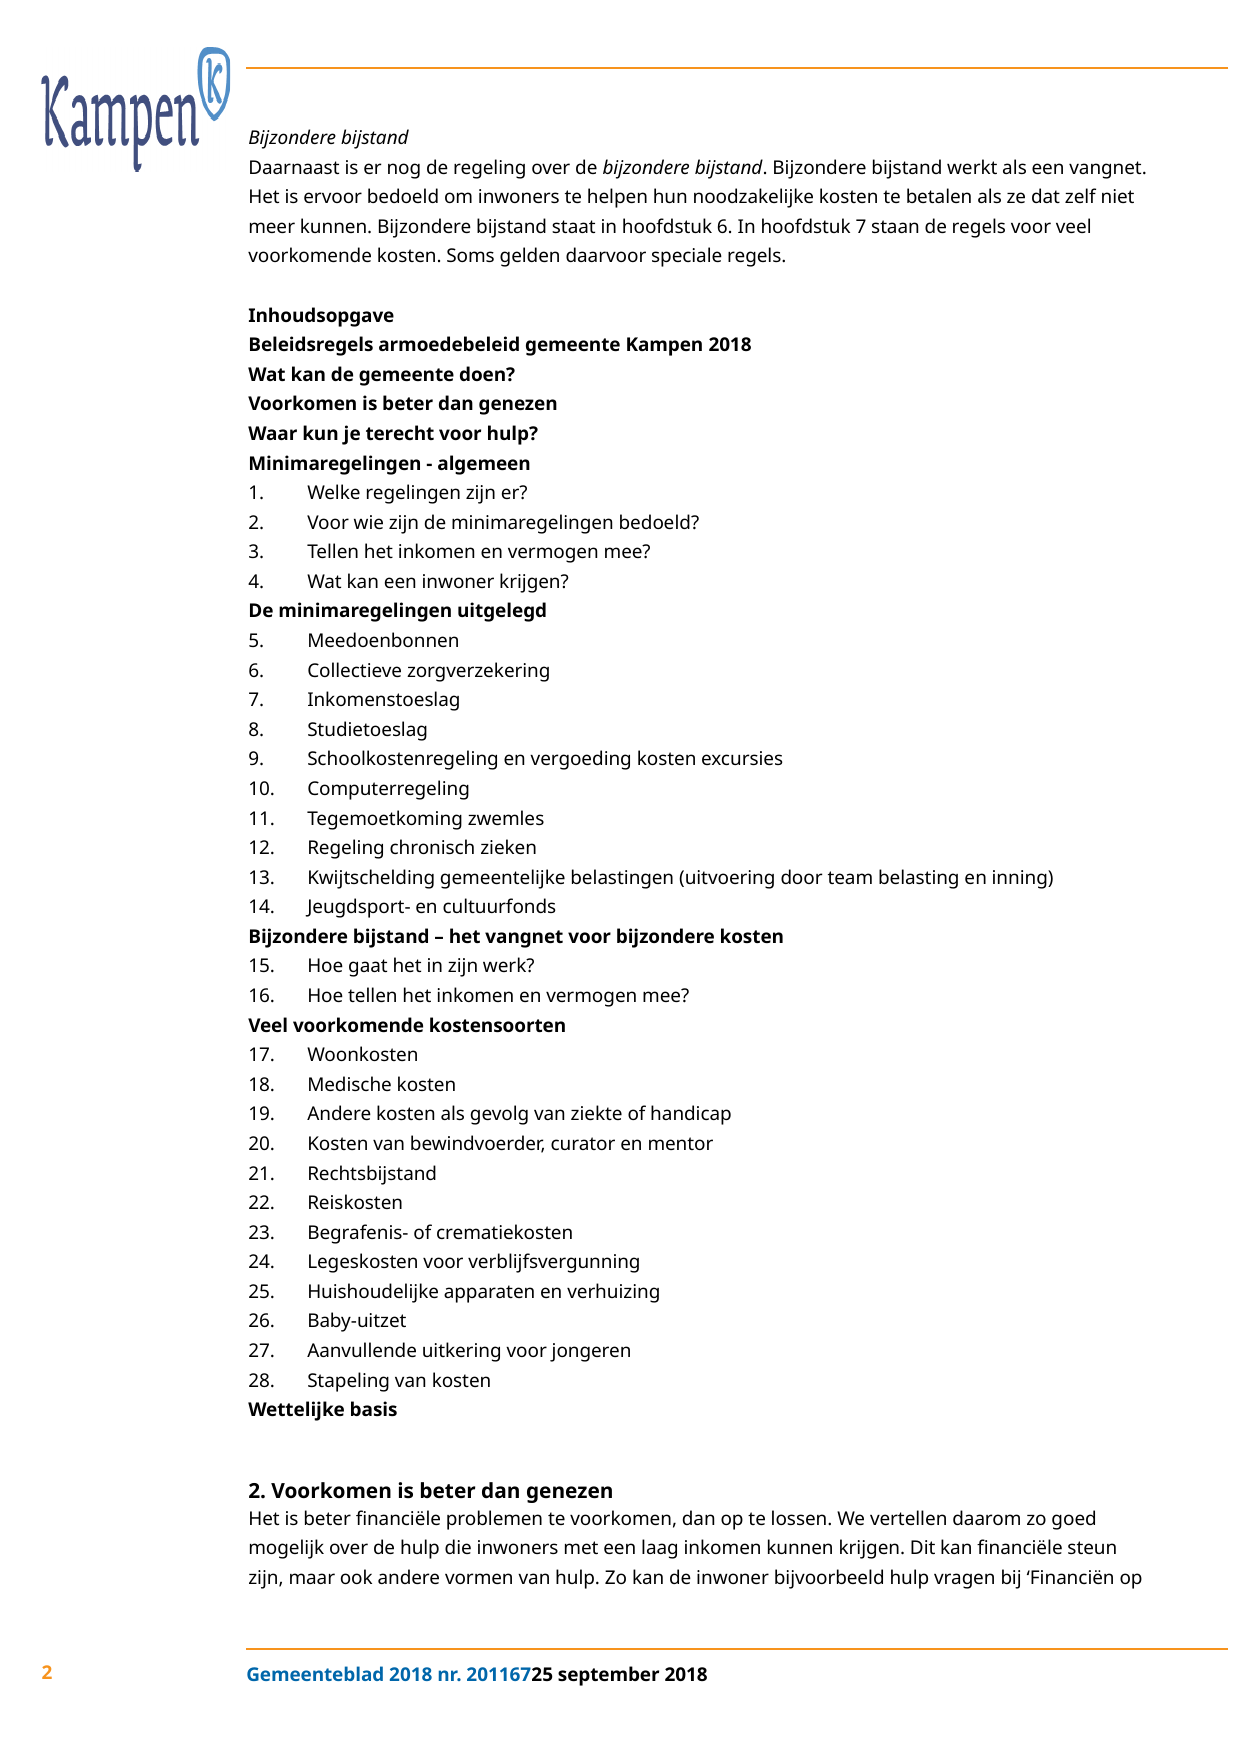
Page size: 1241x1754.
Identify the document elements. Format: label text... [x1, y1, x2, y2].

list Baby-uitzet [248, 1308, 1152, 1333]
text Waar kun je terecht voor hulp? [248, 420, 1152, 446]
list Voor wie zijn de minimaregelingen bedoeld? [248, 509, 1152, 535]
text Inhoudsopgave [248, 302, 1152, 328]
list Kosten van bewindvoerder, curator en mentor [248, 1130, 1152, 1156]
list Regeling chronisch zieken [248, 834, 1152, 860]
list Aanvullende uitkering voor jongeren [248, 1337, 1152, 1363]
list Hoe tellen het inkomen en vermogen mee? [248, 982, 1152, 1008]
text Voorkomen is beter dan genezen [248, 391, 1152, 416]
list Schoolkostenregeling en vergoeding kosten excursies [248, 746, 1152, 771]
list Huishoudelijke apparaten en verhuizing [248, 1278, 1152, 1304]
text Bijzondere bijstand – het vangnet voor bijzondere kosten [248, 923, 1152, 949]
text Wat kan de gemeente doen? [248, 361, 1152, 387]
list Tellen het inkomen en vermogen mee? [248, 538, 1152, 564]
text Daarnaast is er nog de regeling over de bijzondere bijstand. Bijzondere bijstand werkt als een vangnet. Het is ervoor bedoeld om inwoners te helpen hun noodzakelijke kosten te betalen als ze dat zelf niet meer kunnen. Bijzondere bijstand staat in hoofdstuk 6. In hoofdstuk 7 staan de regels voor veel voorkomende kosten. Soms gelden daarvoor speciale regels. [248, 154, 1152, 268]
list Medische kosten [248, 1071, 1152, 1097]
list Stapeling van kosten [248, 1367, 1152, 1393]
list Hoe gaat het in zijn werk? [248, 953, 1152, 978]
list Computerregeling [248, 775, 1152, 801]
text 2. Voorkomen is beter dan genezen [248, 1476, 1152, 1505]
text Wettelijke basis [248, 1396, 1152, 1422]
list Welke regelingen zijn er? [248, 479, 1152, 505]
text Veel voorkomende kostensoorten [248, 1012, 1152, 1038]
list Reiskosten [248, 1189, 1152, 1215]
list Begrafenis- of crematiekosten [248, 1219, 1152, 1245]
text Bijzondere bijstand [248, 124, 1152, 150]
list Legeskosten voor verblijfsvergunning [248, 1248, 1152, 1274]
list Collectieve zorgverzekering [248, 657, 1152, 683]
list Jeugdsport- en cultuurfonds [248, 893, 1152, 919]
list Kwijtschelding gemeentelijke belastingen (uitvoering door team belasting en inning) [248, 864, 1152, 890]
text Beleidsregels armoedebeleid gemeente Kampen 2018 [248, 331, 1152, 357]
list Andere kosten als gevolg van ziekte of handicap [248, 1101, 1152, 1126]
text De minimaregelingen uitgelegd [248, 598, 1152, 623]
list Wat kan een inwoner krijgen? [248, 568, 1152, 594]
text Minimaregelingen - algemeen [248, 450, 1152, 476]
list Inkomenstoeslag [248, 686, 1152, 712]
list Woonkosten [248, 1041, 1152, 1067]
list Meedoenbonnen [248, 627, 1152, 653]
list Rechtsbijstand [248, 1160, 1152, 1186]
text Het is beter financiële problemen te voorkomen, dan op te lossen. We vertellen daarom zo goed mogelijk over de hulp die inwoners met een laag inkomen kunnen krijgen. Dit kan financiële steun zijn, maar ook andere vormen van hulp. Zo kan de inwoner bijvoorbeeld hulp vragen bij ‘Financiën op [248, 1505, 1152, 1590]
list Tegemoetkoming zwemles [248, 805, 1152, 831]
picture [41, 47, 231, 172]
list Studietoeslag [248, 716, 1152, 742]
